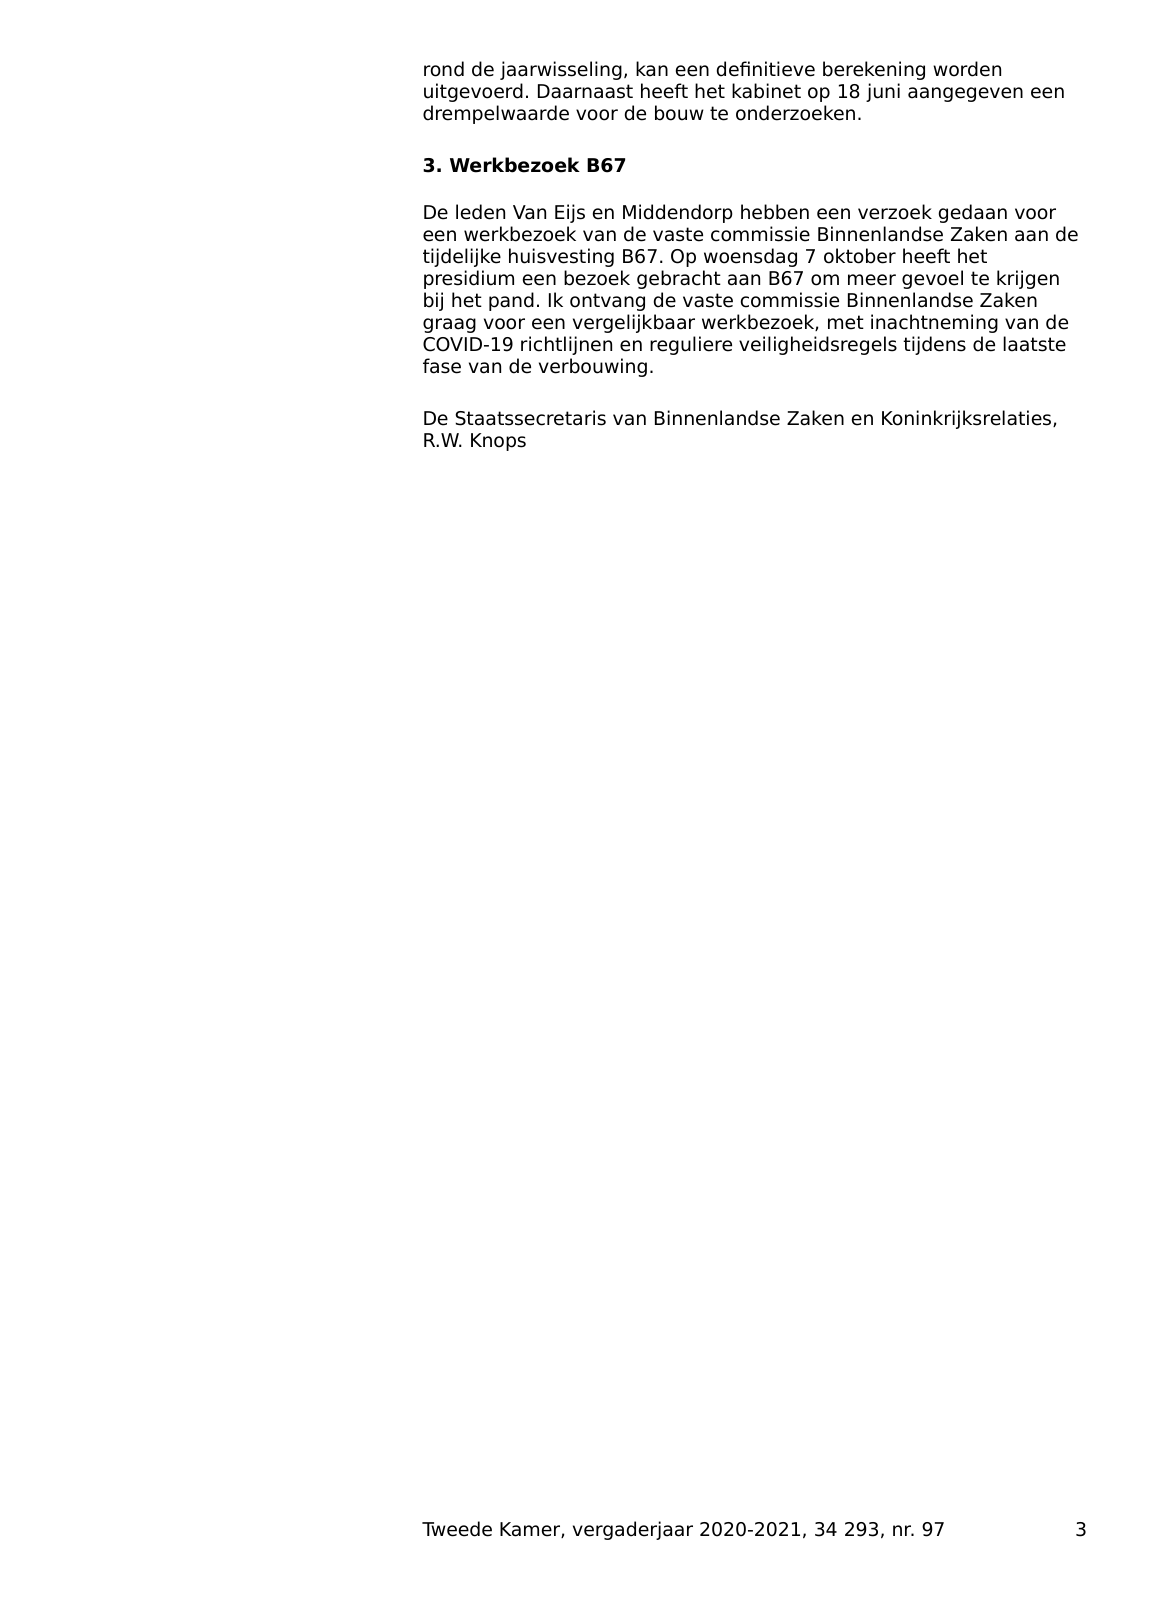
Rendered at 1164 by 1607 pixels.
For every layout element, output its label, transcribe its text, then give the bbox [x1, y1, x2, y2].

text De Staatssecretaris van Binnenlandse Zaken en Koninkrijksrelaties, R.W. Knops [422, 408, 1087, 452]
subtitle 3. Werkbezoek B67 [422, 155, 1087, 177]
text rond de jaarwisseling, kan een definitieve berekening worden uitgevoerd. Daarnaast heeft het kabinet op 18 juni aangegeven een drempelwaarde voor de bouw te onderzoeken. [422, 59, 1087, 125]
text De leden Van Eijs en Middendorp hebben een verzoek gedaan voor een werkbezoek van de vaste commissie Binnenlandse Zaken aan de tijdelijke huisvesting B67. Op woensdag 7 oktober heeft het presidium een bezoek gebracht aan B67 om meer gevoel te krijgen bij het pand. Ik ontvang de vaste commissie Binnenlandse Zaken graag voor een vergelijkbaar werkbezoek, met inachtneming van de COVID-19 richtlijnen en reguliere veiligheidsregels tijdens de laatste fase van de verbouwing. [422, 202, 1087, 378]
